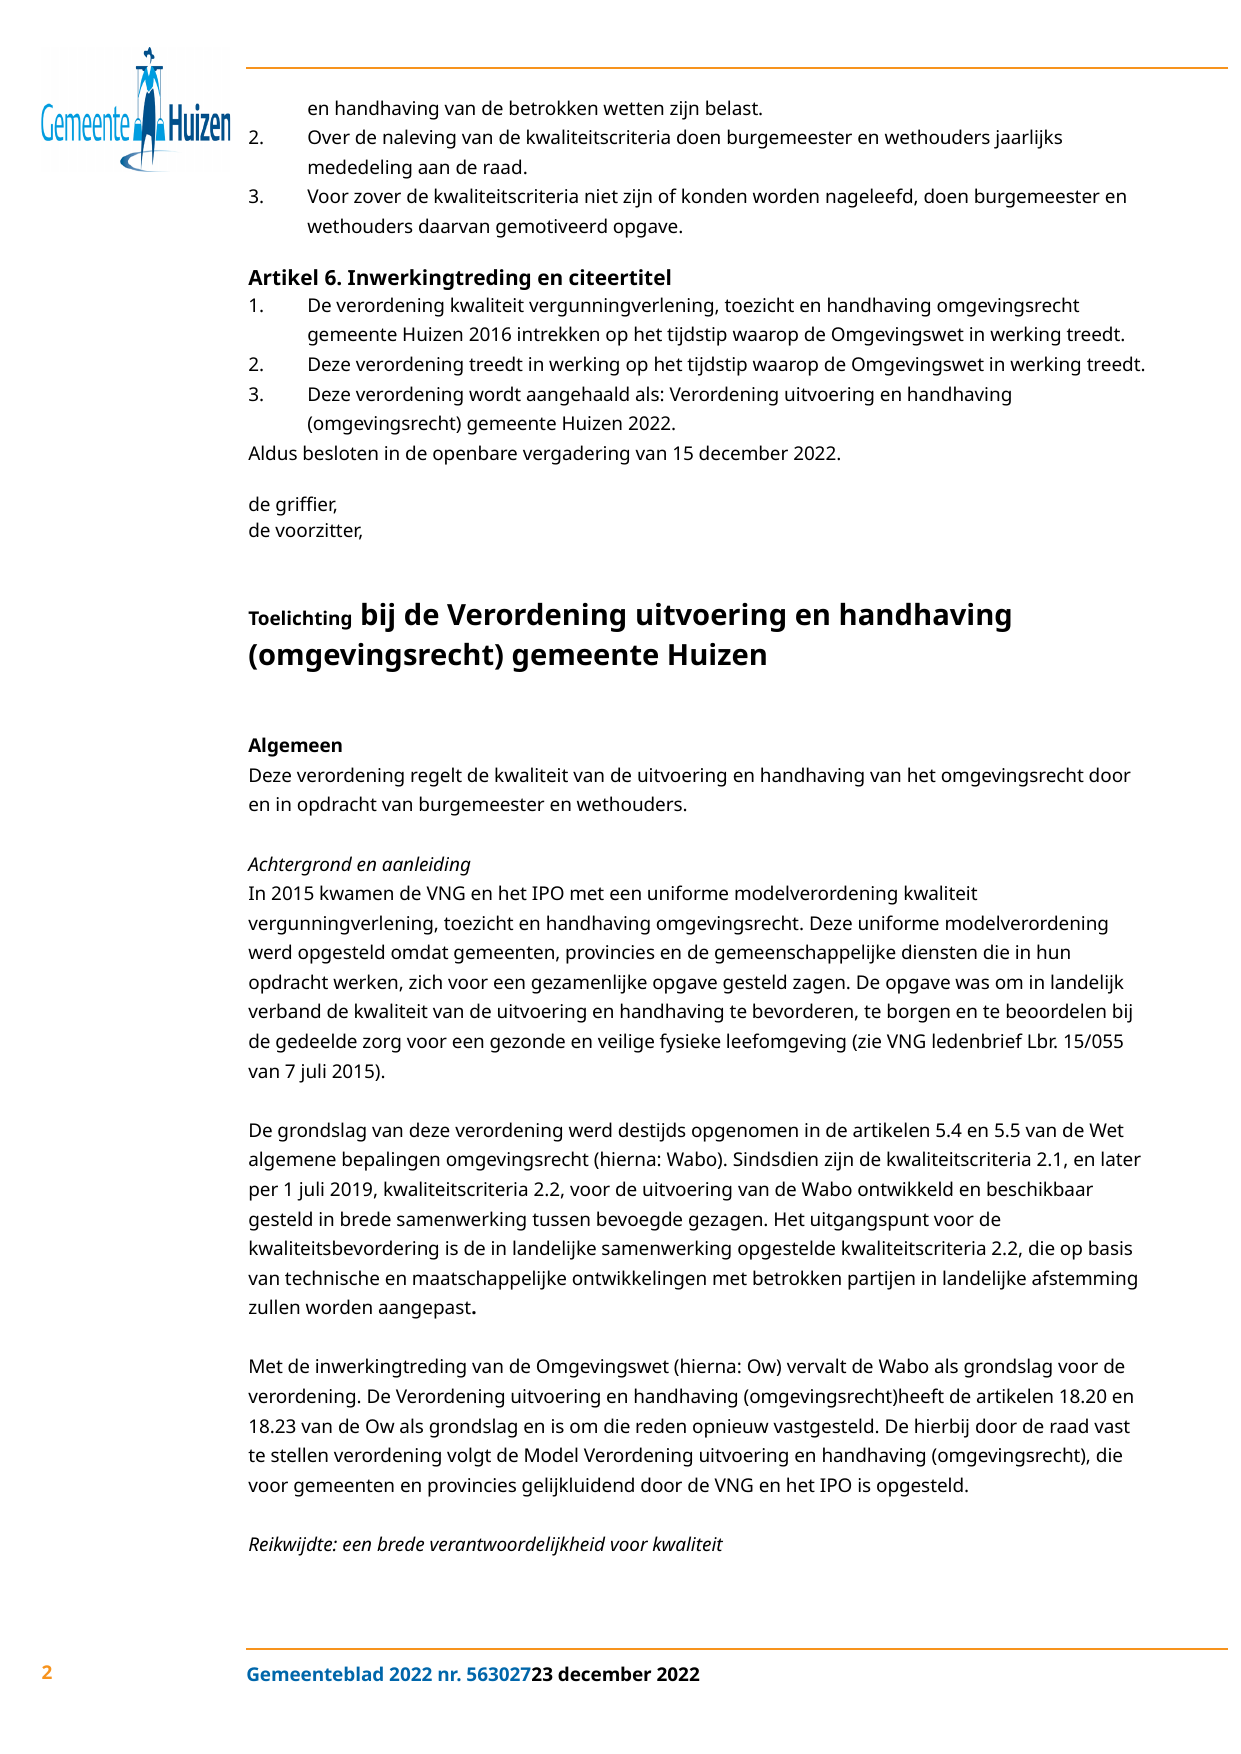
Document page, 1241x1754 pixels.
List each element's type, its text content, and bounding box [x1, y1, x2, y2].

picture [41, 47, 231, 172]
text de voorzitter, [248, 517, 1152, 543]
text Deze verordening regelt de kwaliteit van de uitvoering en handhaving van het omgevingsrecht door en in opdracht van burgemeester en wethouders. [248, 762, 1152, 817]
text In 2015 kwamen de VNG en het IPO met een uniforme modelverordening kwaliteit vergunningverlening, toezicht en handhaving omgevingsrecht. Deze uniforme modelverordening werd opgesteld omdat gemeenten, provincies en de gemeenschappelijke diensten die in hun opdracht werken, zich voor een gezamenlijke opgave gesteld zagen. De opgave was om in landelijk verband de kwaliteit van de uitvoering en handhaving te bevorderen, te borgen en te beoordelen bij de gedeelde zorg voor een gezonde en veilige fysieke leefomgeving (zie VNG ledenbrief Lbr. 15/055 van 7 juli 2015). [248, 880, 1152, 1083]
list Deze verordening treedt in werking op het tijdstip waarop de Omgevingswet in werking treedt. [248, 351, 1152, 377]
text Met de inwerkingtreding van de Omgevingswet (hierna: Ow) vervalt de Wabo als grondslag voor de verordening. De Verordening uitvoering en handhaving (omgevingsrecht)heeft de artikelen 18.20 en 18.23 van de Ow als grondslag en is om die reden opnieuw vastgesteld. De hierbij door de raad vast te stellen verordening volgt de Model Verordening uitvoering en handhaving (omgevingsrecht), die voor gemeenten en provincies gelijkluidend door de VNG en het IPO is opgesteld. [248, 1354, 1152, 1498]
text Achtergrond en aanleiding [248, 851, 1152, 876]
text Artikel 6. Inwerkingtreding en citeertitel [248, 263, 1152, 292]
list Voor zover de kwaliteitscriteria niet zijn of konden worden nageleefd, doen burgemeester en wethouders daarvan gemotiveerd opgave. [248, 183, 1152, 239]
text De grondslag van deze verordening werd destijds opgenomen in de artikelen 5.4 en 5.5 van de Wet algemene bepalingen omgevingsrecht (hierna: Wabo). Sindsdien zijn de kwaliteitscriteria 2.1, en later per 1 juli 2019, kwaliteitscriteria 2.2, voor de uitvoering van de Wabo ontwikkeld en beschikbaar gesteld in brede samenwerking tussen bevoegde gezagen. Het uitgangspunt voor de kwaliteitsbevordering is de in landelijke samenwerking opgestelde kwaliteitscriteria 2.2, die op basis van technische en maatschappelijke ontwikkelingen met betrokken partijen in landelijke afstemming zullen worden aangepast. [248, 1117, 1152, 1320]
list en handhaving van de betrokken wetten zijn belast. [248, 95, 1152, 121]
text Aldus besloten in de openbare vergadering van 15 december 2022. [248, 440, 1152, 466]
list Over de naleving van de kwaliteitscriteria doen burgemeester en wethouders jaarlijks mededeling aan de raad. [248, 124, 1152, 180]
list De verordening kwaliteit vergunningverlening, toezicht en handhaving omgevingsrecht gemeente Huizen 2016 intrekken op het tijdstip waarop de Omgevingswet in werking treedt. [248, 292, 1152, 347]
list Deze verordening wordt aangehaald als: Verordening uitvoering en handhaving (omgevingsrecht) gemeente Huizen 2022. [248, 381, 1152, 436]
text Reikwijdte: een brede verantwoordelijkheid voor kwaliteit [248, 1531, 1152, 1557]
text Toelichting bij de Verordening uitvoering en handhaving (omgevingsrecht) gemeente Huizen [248, 594, 1152, 674]
text de griffier, [248, 491, 1152, 517]
text Algemeen [248, 732, 1152, 758]
